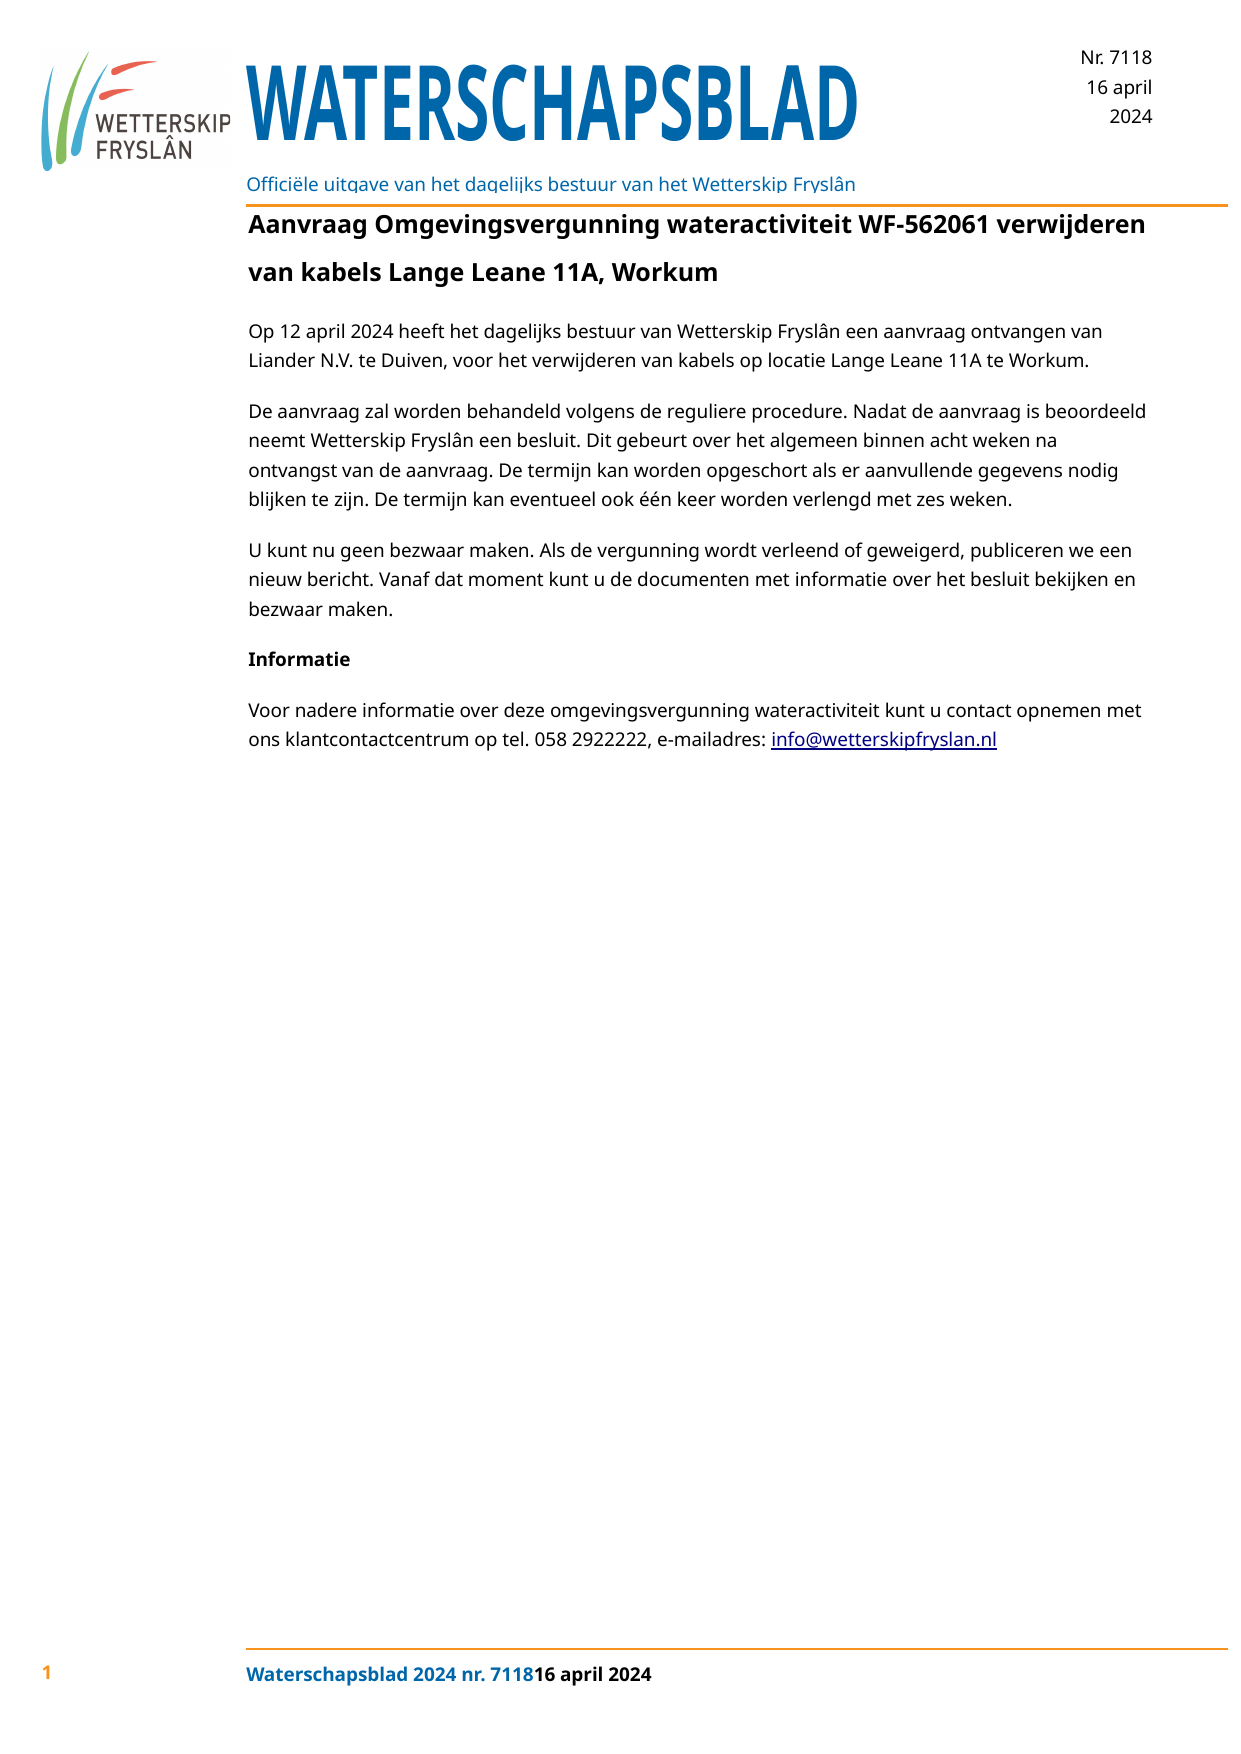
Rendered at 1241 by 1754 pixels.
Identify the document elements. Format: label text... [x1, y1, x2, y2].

text Informatie [248, 647, 1152, 672]
text Voor nadere informatie over deze omgevingsvergunning wateractiviteit kunt u contact opnemen met ons klantcontactcentrum op tel. 058 2922222, e-mailadres: info@wetterskipfryslan.nl [248, 697, 1152, 752]
text Op 12 april 2024 heeft het dagelijks bestuur van Wetterskip Fryslân een aanvraag ontvangen van Liander N.V. te Duiven, voor het verwijderen van kabels op locatie Lange Leane 11A te Workum. [248, 318, 1152, 373]
picture [41, 47, 231, 172]
text De aanvraag zal worden behandeld volgens de reguliere procedure. Nadat de aanvraag is beoordeeld neemt Wetterskip Fryslân een besluit. Dit gebeurt over het algemeen binnen acht weken na ontvangst van de aanvraag. De termijn kan worden opgeschort als er aanvullende gegevens nodig blijken te zijn. De termijn kan eventueel ook één keer worden verlengd met zes weken. [248, 398, 1152, 512]
text U kunt nu geen bezwaar maken. Als de vergunning wordt verleend of geweigerd, publiceren we een nieuw bericht. Vanaf dat moment kunt u de documenten met informatie over het besluit bekijken en bezwaar maken. [248, 537, 1152, 622]
text Aanvraag Omgevingsvergunning wateractiviteit WF-562061 verwijderen van kabels Lange Leane 11A, Workum [248, 207, 1152, 288]
